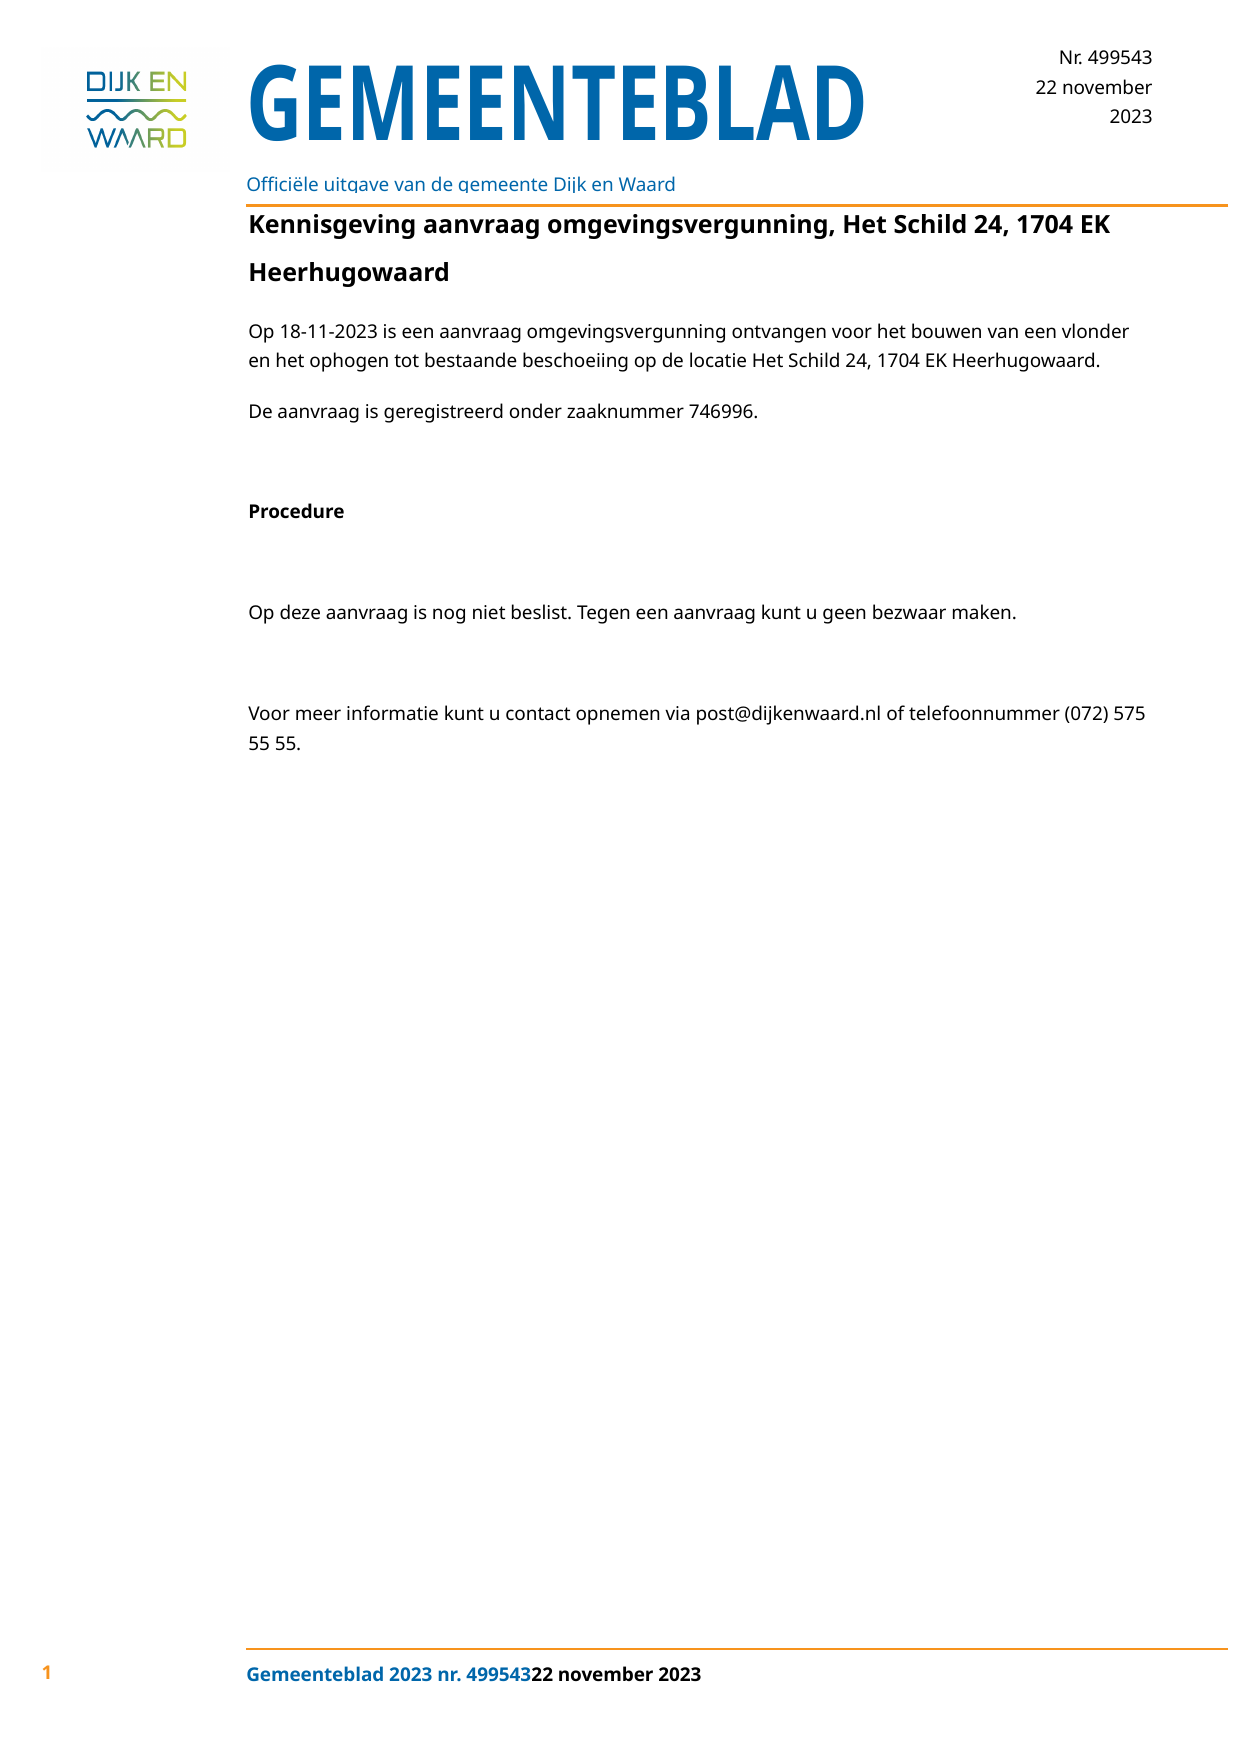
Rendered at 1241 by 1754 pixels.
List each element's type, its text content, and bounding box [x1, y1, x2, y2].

picture [41, 47, 231, 172]
text Op deze aanvraag is nog niet beslist. Tegen een aanvraag kunt u geen bezwaar maken. [248, 599, 1152, 625]
text Voor meer informatie kunt u contact opnemen via post@dijkenwaard.nl of telefoonnummer (072) 575 55 55. [248, 700, 1152, 756]
text Op 18-11-2023 is een aanvraag omgevingsvergunning ontvangen voor het bouwen van een vlonder en het ophogen tot bestaande beschoeiing op de locatie Het Schild 24, 1704 EK Heerhugowaard. [248, 318, 1152, 373]
text De aanvraag is geregistreerd onder zaaknummer 746996. [248, 398, 1152, 424]
text Procedure [248, 499, 1152, 524]
text Kennisgeving aanvraag omgevingsvergunning, Het Schild 24, 1704 EK Heerhugowaard [248, 207, 1152, 288]
